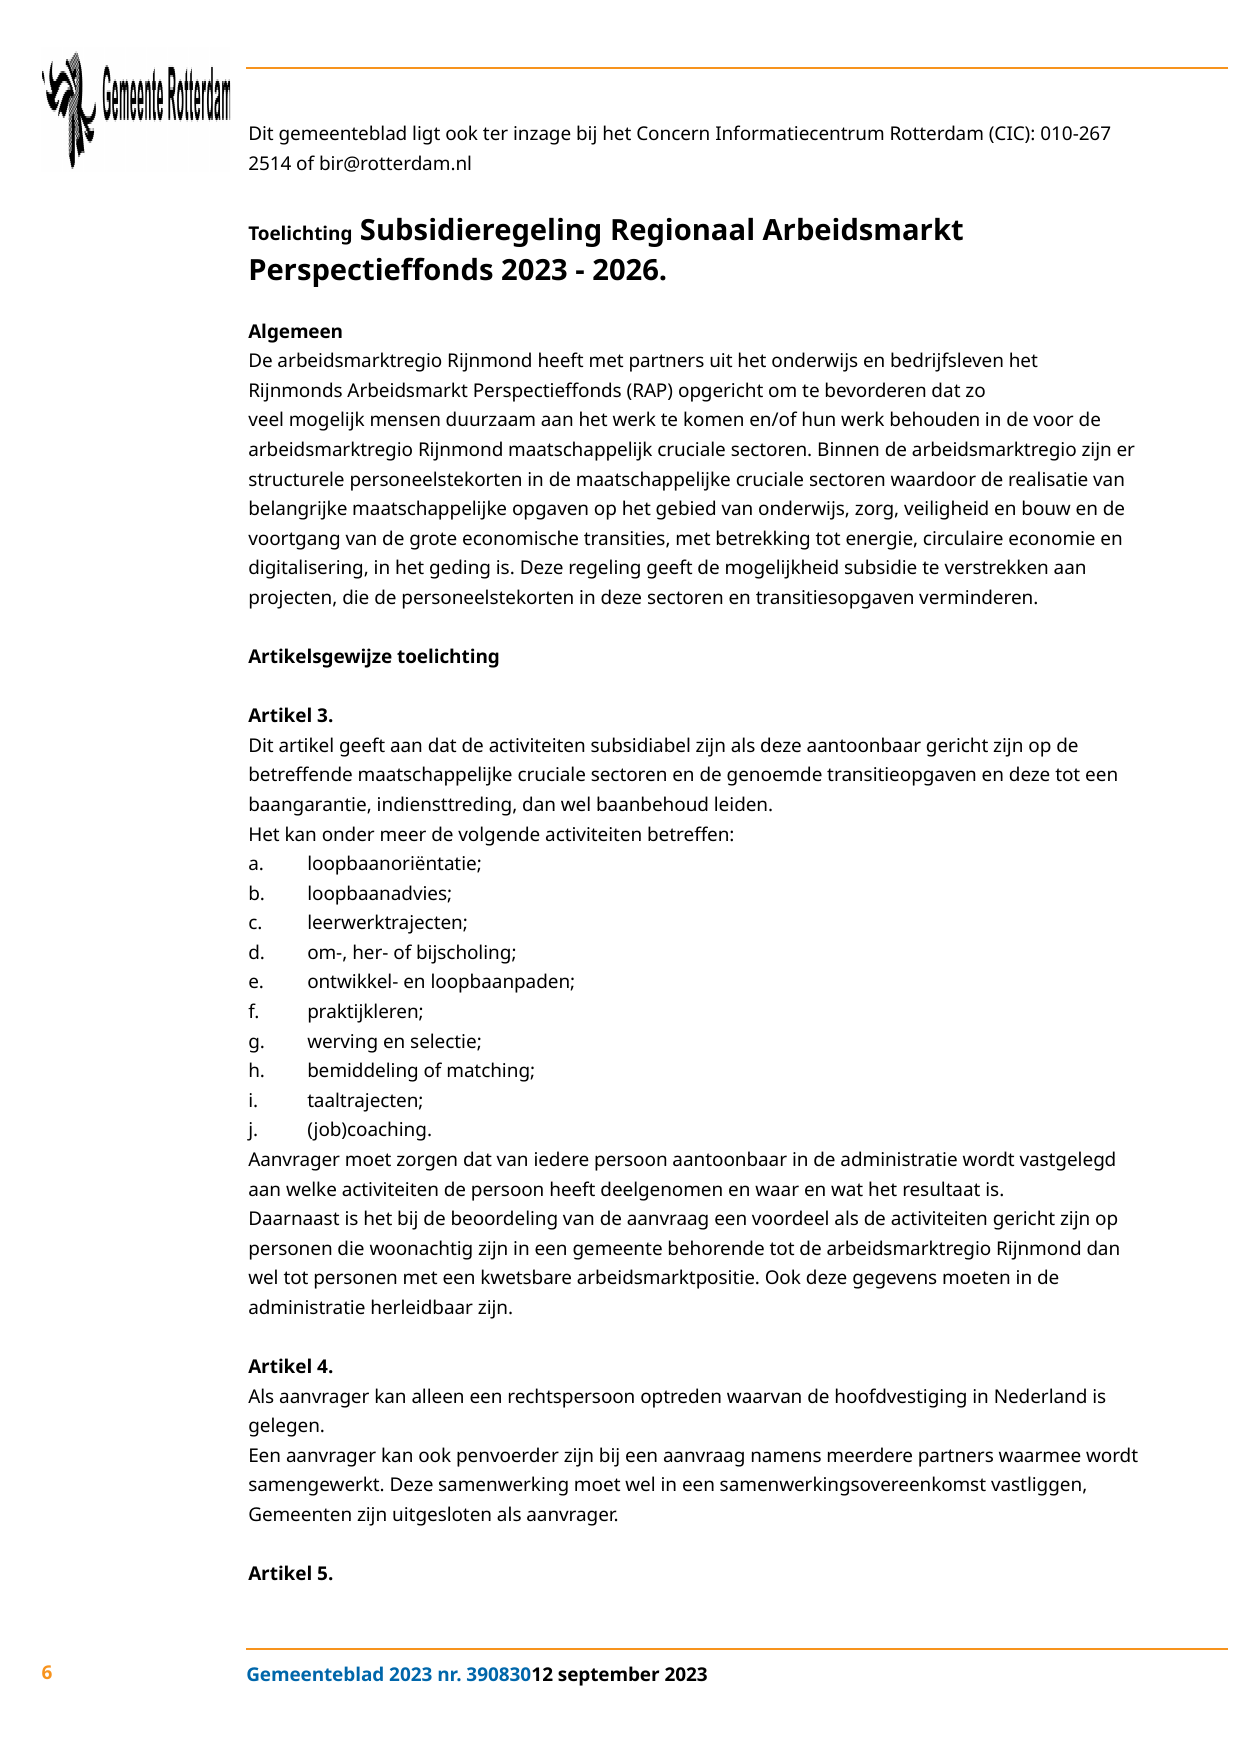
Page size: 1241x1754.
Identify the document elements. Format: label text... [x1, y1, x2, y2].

picture [41, 47, 231, 172]
text Rijnmonds Arbeidsmarkt Perspectieffonds (RAP) opgericht om te bevorderen dat zo [248, 377, 1152, 403]
text Aanvrager moet zorgen dat van iedere persoon aantoonbaar in de administratie wordt vastgelegd aan welke activiteiten de persoon heeft deelgenomen en waar en wat het resultaat is. [248, 1146, 1152, 1202]
text veel mogelijk mensen duurzaam aan het werk te komen en/of hun werk behouden in de voor de arbeidsmarktregio Rijnmond maatschappelijk cruciale sectoren. Binnen de arbeidsmarktregio zijn er structurele personeelstekorten in de maatschappelijke cruciale sectoren waardoor de realisatie van belangrijke maatschappelijke opgaven op het gebied van onderwijs, zorg, veiligheid en bouw en de voortgang van de grote economische transities, met betrekking tot energie, circulaire economie en digitalisering, in het geding is. Deze regeling geeft de mogelijkheid subsidie te verstrekken aan projecten, die de personeelstekorten in deze sectoren en transitiesopgaven verminderen. [248, 407, 1152, 610]
list om-, her- of bijscholing; [248, 939, 1152, 965]
text Artikel 5. [248, 1560, 1152, 1586]
text Algemeen [248, 318, 1152, 344]
list (job)coaching. [248, 1117, 1152, 1142]
text Een aanvrager kan ook penvoerder zijn bij een aanvraag namens meerdere partners waarmee wordt samengewerkt. Deze samenwerking moet wel in een samenwerkingsovereenkomst vastliggen, [248, 1442, 1152, 1497]
text Toelichting Subsidieregeling Regionaal Arbeidsmarkt Perspectieffonds 2023 - 2026. [248, 209, 1152, 289]
text Gemeenten zijn uitgesloten als aanvrager. [248, 1501, 1152, 1527]
text Als aanvrager kan alleen een rechtspersoon optreden waarvan de hoofdvestiging in Nederland is gelegen. [248, 1383, 1152, 1438]
list ontwikkel- en loopbaanpaden; [248, 969, 1152, 994]
list taaltrajecten; [248, 1087, 1152, 1113]
text Artikel 4. [248, 1353, 1152, 1379]
text Daarnaast is het bij de beoordeling van de aanvraag een voordeel als de activiteiten gericht zijn op personen die woonachtig zijn in een gemeente behorende tot de arbeidsmarktregio Rijnmond dan wel tot personen met een kwetsbare arbeidsmarktpositie. Ook deze gegevens moeten in de administratie herleidbaar zijn. [248, 1205, 1152, 1320]
text De arbeidsmarktregio Rijnmond heeft met partners uit het onderwijs en bedrijfsleven het [248, 347, 1152, 373]
text Artikel 3. [248, 702, 1152, 728]
list loopbaanoriëntatie; [248, 850, 1152, 876]
text Artikelsgewijze toelichting [248, 643, 1152, 669]
list loopbaanadvies; [248, 880, 1152, 906]
text Het kan onder meer de volgende activiteiten betreffen: [248, 821, 1152, 847]
text Dit gemeenteblad ligt ook ter inzage bij het Concern Informatiecentrum Rotterdam (CIC): 010-267 2514 of bir@rotterdam.nl [248, 121, 1152, 176]
list leerwerktrajecten; [248, 909, 1152, 935]
text Dit artikel geeft aan dat de activiteiten subsidiabel zijn als deze aantoonbaar gericht zijn op de betreffende maatschappelijke cruciale sectoren en de genoemde transitieopgaven en deze tot een baangarantie, indiensttreding, dan wel baanbehoud leiden. [248, 732, 1152, 817]
list werving en selectie; [248, 1028, 1152, 1054]
list praktijkleren; [248, 998, 1152, 1024]
list bemiddeling of matching; [248, 1057, 1152, 1083]
